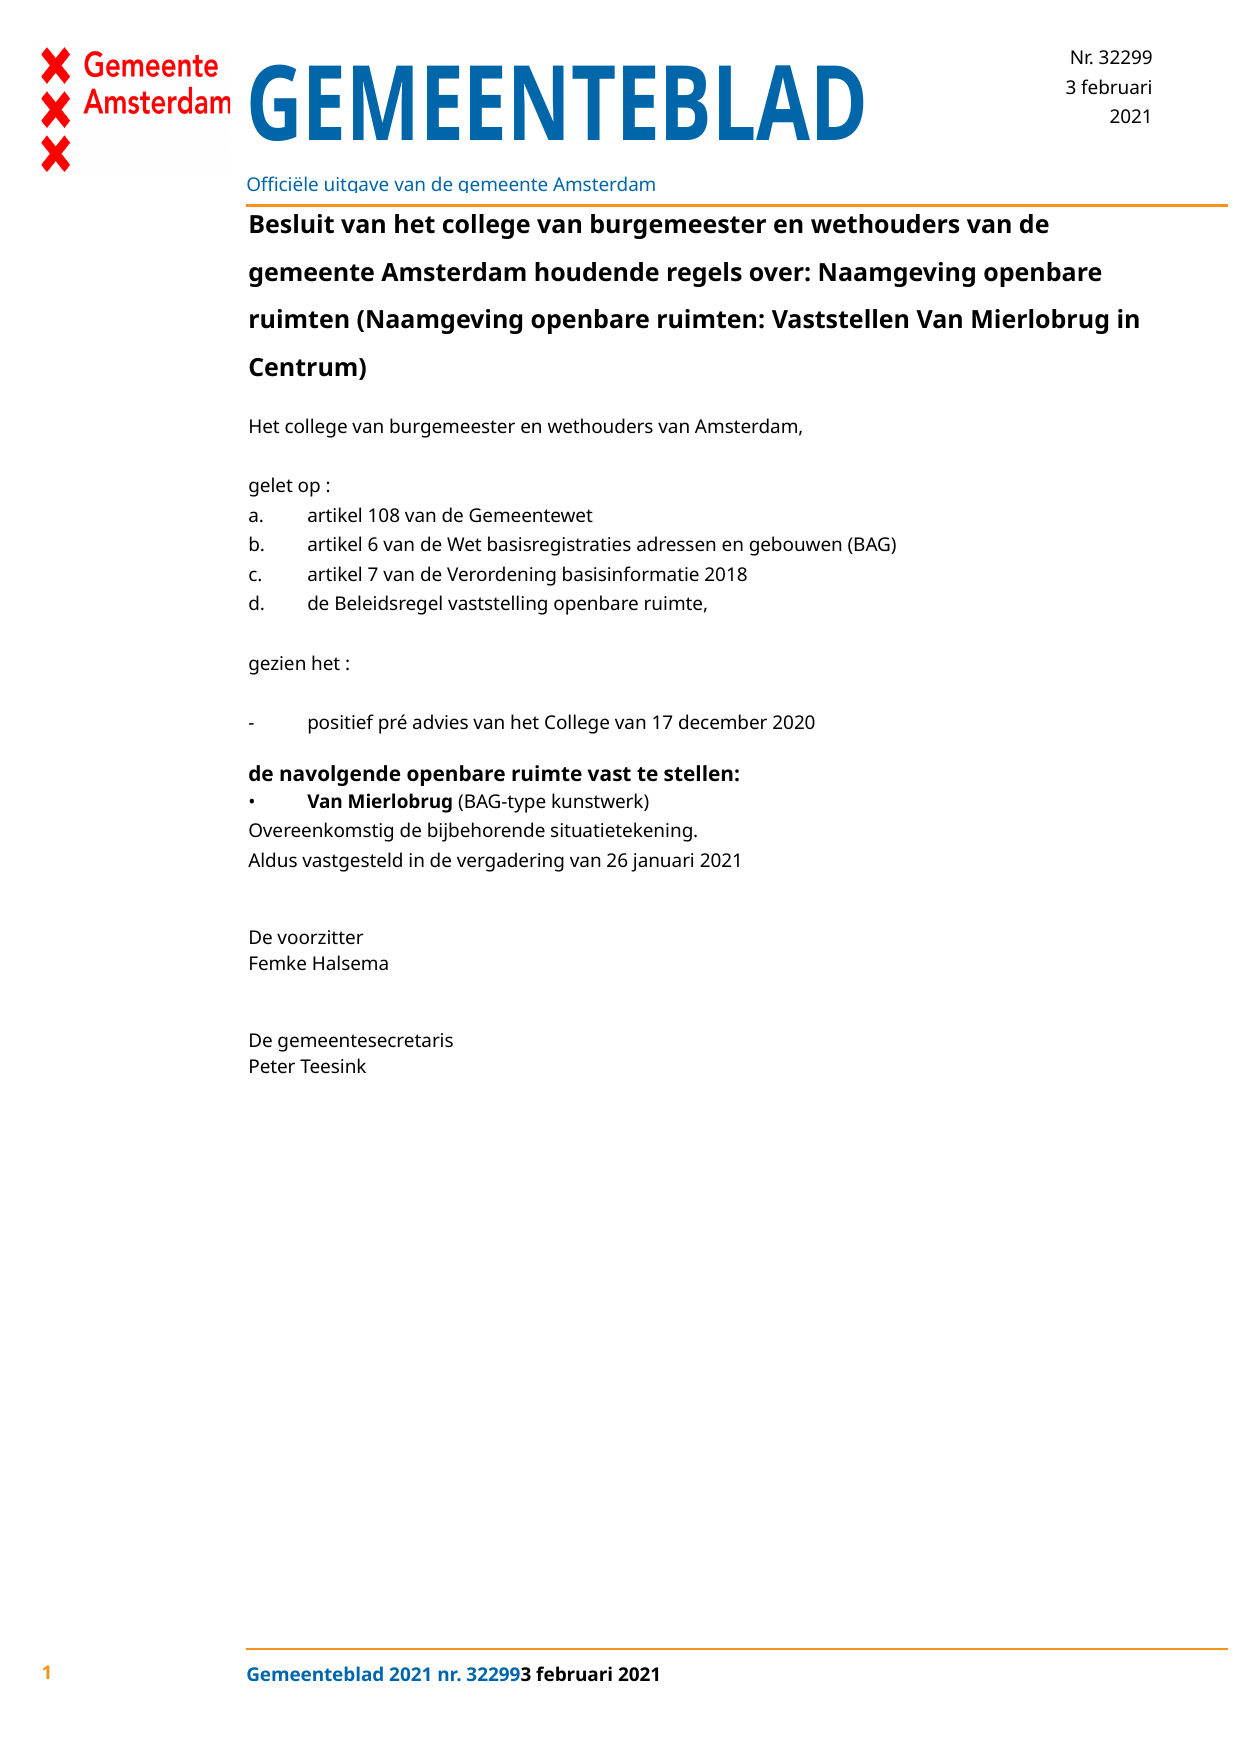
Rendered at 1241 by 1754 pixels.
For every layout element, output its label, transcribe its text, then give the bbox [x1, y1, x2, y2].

text Het college van burgemeester en wethouders van Amsterdam, [248, 413, 1152, 439]
text De voorzitter [248, 924, 1152, 950]
picture [41, 47, 231, 172]
text Overeenkomstig de bijbehorende situatietekening. [248, 817, 1152, 843]
text De gemeentesecretaris [248, 1027, 1152, 1053]
list artikel 7 van de Verordening basisinformatie 2018 [248, 561, 1152, 587]
text gelet op : [248, 472, 1152, 498]
list positief pré advies van het College van 17 december 2020 [248, 709, 1152, 735]
list artikel 108 van de Gemeentewet [248, 502, 1152, 528]
list Van Mierlobrug (BAG-type kunstwerk) [248, 788, 1152, 813]
text Peter Teesink [248, 1053, 1152, 1078]
text Besluit van het college van burgemeester en wethouders van de gemeente Amsterdam houdende regels over: Naamgeving openbare ruimten (Naamgeving openbare ruimten: Vaststellen Van Mierlobrug in Centrum) [248, 207, 1152, 384]
text de navolgende openbare ruimte vast te stellen: [248, 759, 1152, 788]
list de Beleidsregel vaststelling openbare ruimte, [248, 591, 1152, 616]
text Aldus vastgesteld in de vergadering van 26 januari 2021 [248, 847, 1152, 873]
text gezien het : [248, 650, 1152, 676]
list artikel 6 van de Wet basisregistraties adressen en gebouwen (BAG) [248, 531, 1152, 557]
text Femke Halsema [248, 950, 1152, 976]
